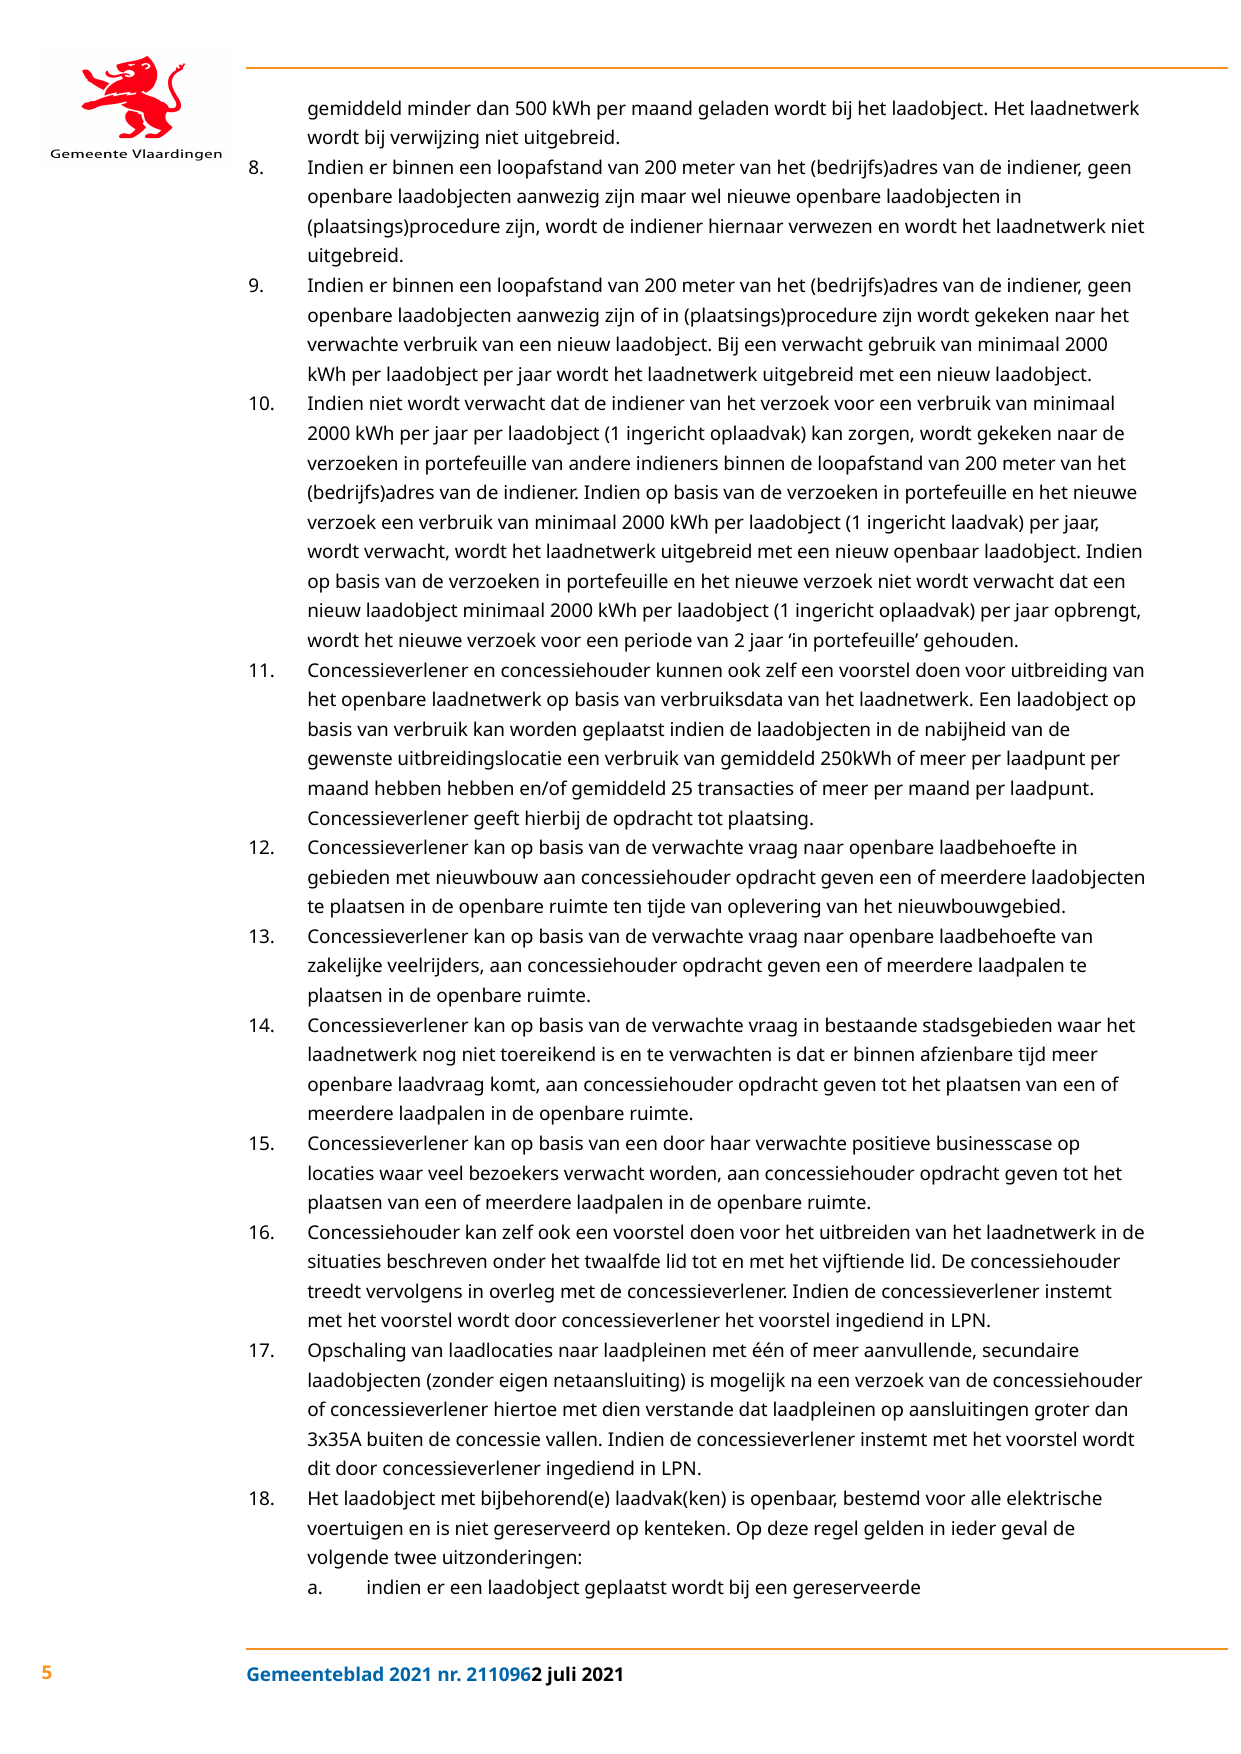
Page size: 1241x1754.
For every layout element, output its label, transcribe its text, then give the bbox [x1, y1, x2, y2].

list Concessieverlener kan op basis van de verwachte vraag in bestaande stadsgebieden waar het laadnetwerk nog niet toereikend is en te verwachten is dat er binnen afzienbare tijd meer openbare laadvraag komt, aan concessiehouder opdracht geven tot het plaatsen van een of meerdere laadpalen in de openbare ruimte. [248, 1012, 1152, 1126]
list Concessieverlener en concessiehouder kunnen ook zelf een voorstel doen voor uitbreiding van het openbare laadnetwerk op basis van verbruiksdata van het laadnetwerk. Een laadobject op basis van verbruik kan worden geplaatst indien de laadobjecten in de nabijheid van de gewenste uitbreidingslocatie een verbruik van gemiddeld 250kWh of meer per laadpunt per maand hebben hebben en/of gemiddeld 25 transacties of meer per maand per laadpunt. Concessieverlener geeft hierbij de opdracht tot plaatsing. [248, 657, 1152, 831]
list indien er een laadobject geplaatst wordt bij een gereserveerde [307, 1574, 1152, 1600]
list Opschaling van laadlocaties naar laadpleinen met één of meer aanvullende, secundaire laadobjecten (zonder eigen netaansluiting) is mogelijk na een verzoek van de concessiehouder of concessieverlener hiertoe met dien verstande dat laadpleinen op aansluitingen groter dan 3x35A buiten de concessie vallen. Indien de concessieverlener instemt met het voorstel wordt dit door concessieverlener ingediend in LPN. [248, 1337, 1152, 1481]
list Het laadobject met bijbehorend(e) laadvak(ken) is openbaar, bestemd voor alle elektrische voertuigen en is niet gereserveerd op kenteken. Op deze regel gelden in ieder geval de volgende twee uitzonderingen: [248, 1485, 1152, 1570]
list Concessiehouder kan zelf ook een voorstel doen voor het uitbreiden van het laadnetwerk in de situaties beschreven onder het twaalfde lid tot en met het vijftiende lid. De concessiehouder treedt vervolgens in overleg met de concessieverlener. Indien de concessieverlener instemt met het voorstel wordt door concessieverlener het voorstel ingediend in LPN. [248, 1219, 1152, 1333]
list Concessieverlener kan op basis van de verwachte vraag naar openbare laadbehoefte in gebieden met nieuwbouw aan concessiehouder opdracht geven een of meerdere laadobjecten te plaatsen in de openbare ruimte ten tijde van oplevering van het nieuwbouwgebied. [248, 834, 1152, 919]
list Concessieverlener kan op basis van een door haar verwachte positieve businesscase op locaties waar veel bezoekers verwacht worden, aan concessiehouder opdracht geven tot het plaatsen van een of meerdere laadpalen in de openbare ruimte. [248, 1130, 1152, 1215]
list Indien er binnen een loopafstand van 200 meter van het (bedrijfs)adres van de indiener, geen openbare laadobjecten aanwezig zijn of in (plaatsings)procedure zijn wordt gekeken naar het verwachte verbruik van een nieuw laadobject. Bij een verwacht gebruik van minimaal 2000 kWh per laadobject per jaar wordt het laadnetwerk uitgebreid met een nieuw laadobject. [248, 272, 1152, 387]
picture [41, 47, 231, 172]
list Indien er binnen een loopafstand van 200 meter van het (bedrijfs)adres van de indiener, geen openbare laadobjecten aanwezig zijn maar wel nieuwe openbare laadobjecten in (plaatsings)procedure zijn, wordt de indiener hiernaar verwezen en wordt het laadnetwerk niet uitgebreid. [248, 154, 1152, 268]
list gemiddeld minder dan 500 kWh per maand geladen wordt bij het laadobject. Het laadnetwerk wordt bij verwijzing niet uitgebreid. [248, 95, 1152, 150]
list Indien niet wordt verwacht dat de indiener van het verzoek voor een verbruik van minimaal 2000 kWh per jaar per laadobject (1 ingericht oplaadvak) kan zorgen, wordt gekeken naar de verzoeken in portefeuille van andere indieners binnen de loopafstand van 200 meter van het (bedrijfs)adres van de indiener. Indien op basis van de verzoeken in portefeuille en het nieuwe verzoek een verbruik van minimaal 2000 kWh per laadobject (1 ingericht laadvak) per jaar, wordt verwacht, wordt het laadnetwerk uitgebreid met een nieuw openbaar laadobject. Indien op basis van de verzoeken in portefeuille en het nieuwe verzoek niet wordt verwacht dat een nieuw laadobject minimaal 2000 kWh per laadobject (1 ingericht oplaadvak) per jaar opbrengt, wordt het nieuwe verzoek voor een periode van 2 jaar ‘in portefeuille’ gehouden. [248, 391, 1152, 653]
list Concessieverlener kan op basis van de verwachte vraag naar openbare laadbehoefte van zakelijke veelrijders, aan concessiehouder opdracht geven een of meerdere laadpalen te plaatsen in de openbare ruimte. [248, 923, 1152, 1008]
